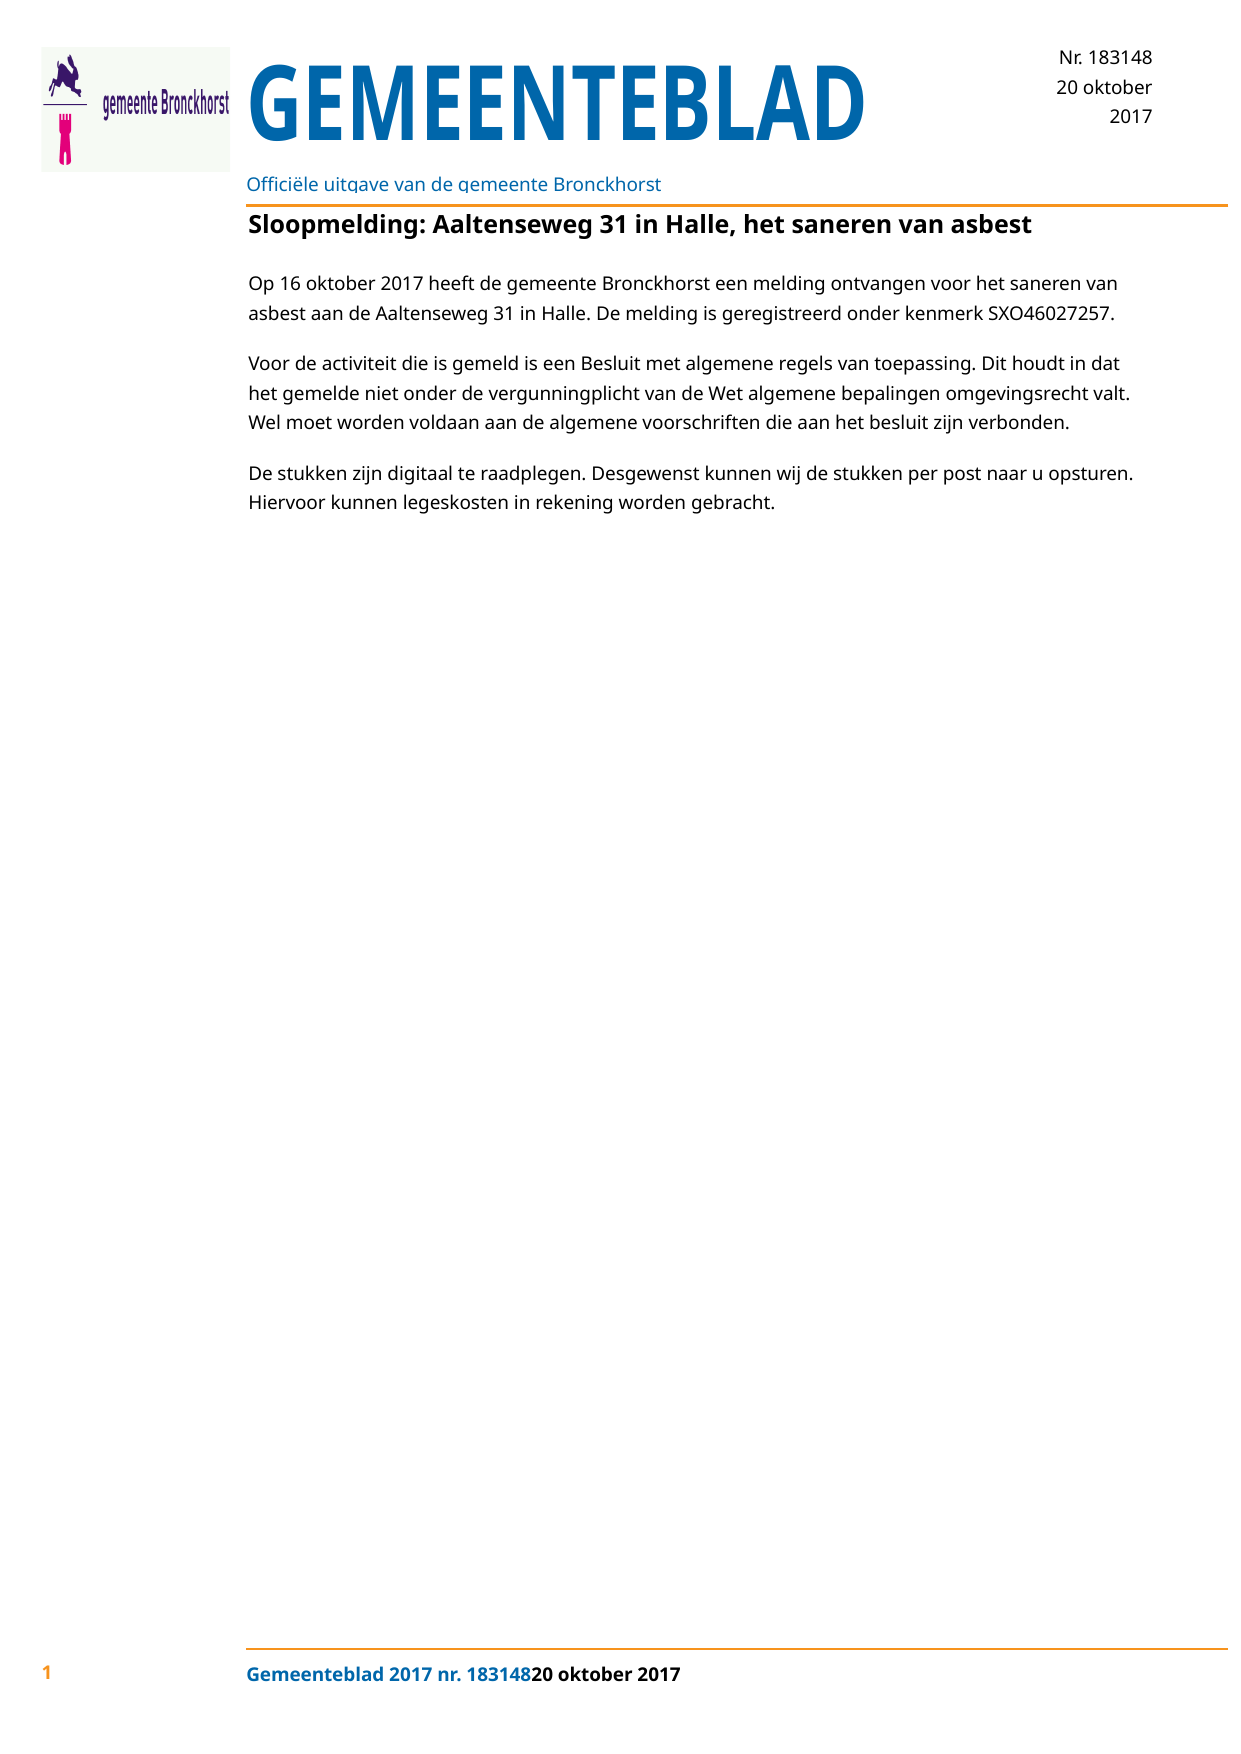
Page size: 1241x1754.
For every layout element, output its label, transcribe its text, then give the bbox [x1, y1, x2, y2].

text Op 16 oktober 2017 heeft de gemeente Bronckhorst een melding ontvangen voor het saneren van asbest aan de Aaltenseweg 31 in Halle. De melding is geregistreerd onder kenmerk SXO46027257. [248, 270, 1152, 326]
text De stukken zijn digitaal te raadplegen. Desgewenst kunnen wij de stukken per post naar u opsturen. Hiervoor kunnen legeskosten in rekening worden gebracht. [248, 460, 1152, 515]
text Sloopmelding: Aaltenseweg 31 in Halle, het saneren van asbest [248, 207, 1152, 241]
picture [41, 47, 231, 172]
text Voor de activiteit die is gemeld is een Besluit met algemene regels van toepassing. Dit houdt in dat het gemelde niet onder de vergunningplicht van de Wet algemene bepalingen omgevingsrecht valt. Wel moet worden voldaan aan de algemene voorschriften die aan het besluit zijn verbonden. [248, 350, 1152, 435]
